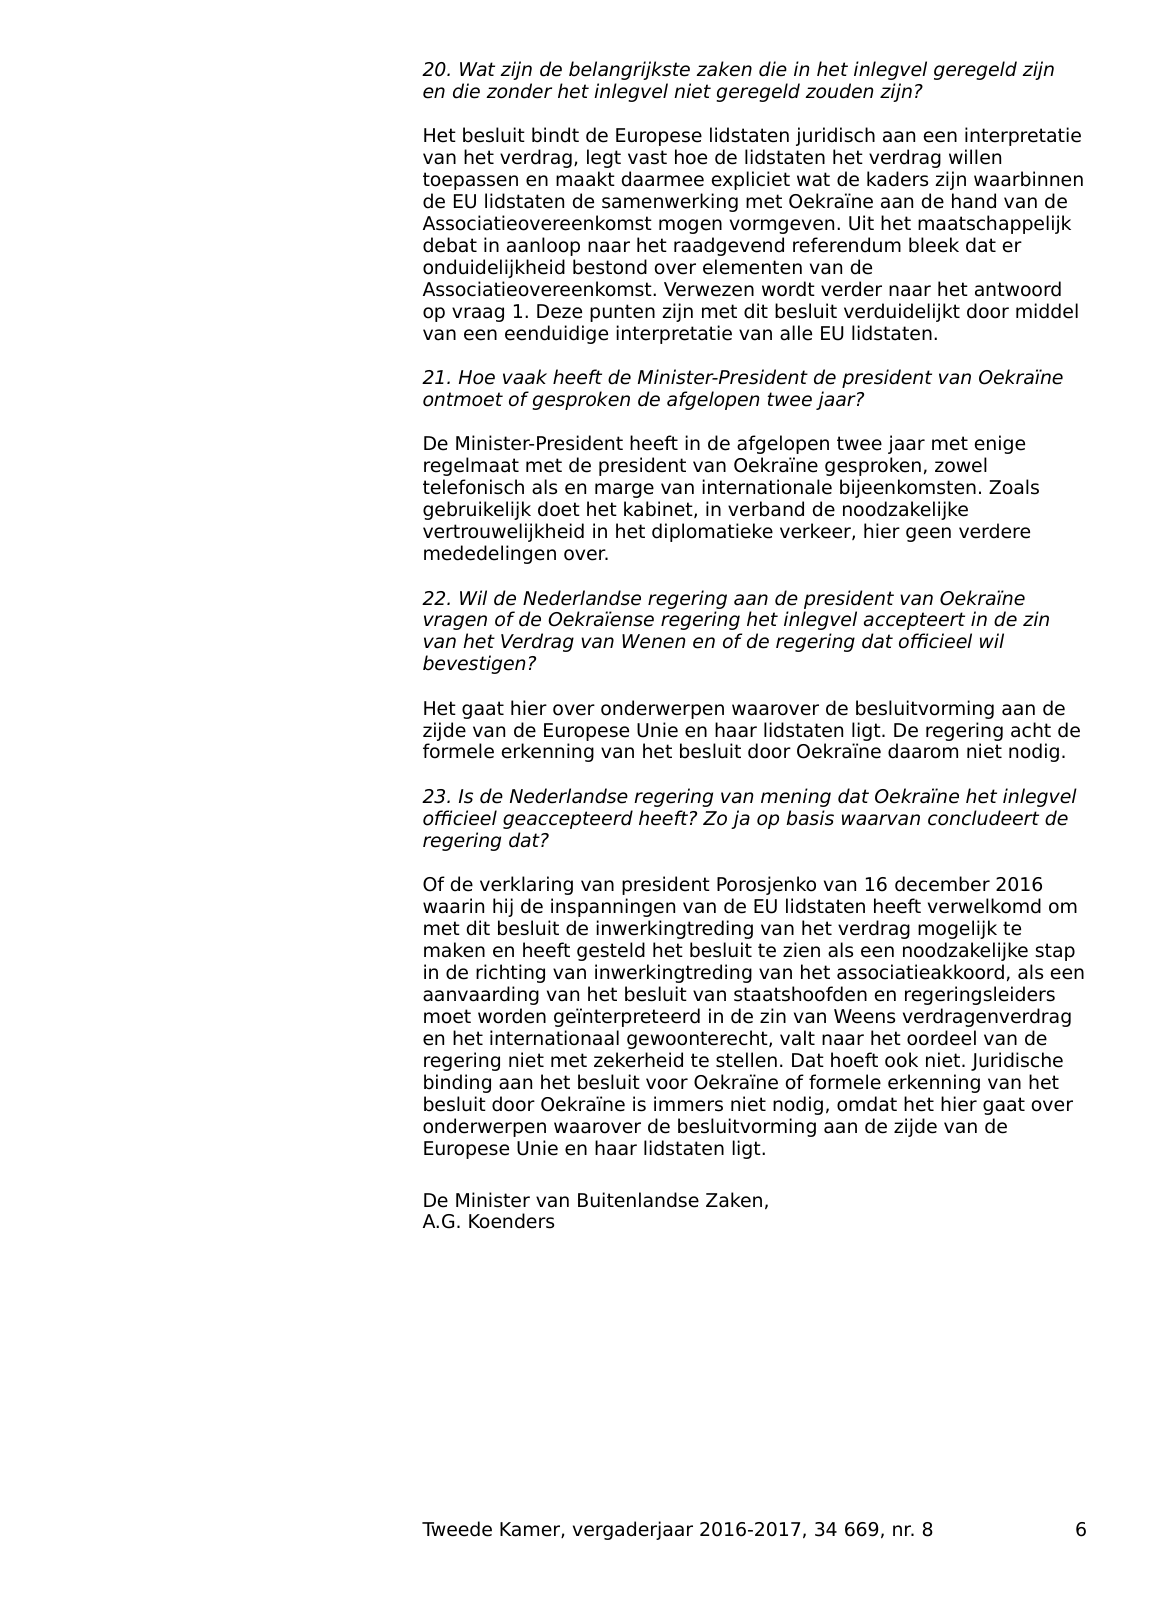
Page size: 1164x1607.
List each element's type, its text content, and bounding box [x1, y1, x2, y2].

text 20. Wat zijn de belangrijkste zaken die in het inlegvel geregeld zijn en die zonder het inlegvel niet geregeld zouden zijn? [422, 59, 1087, 103]
text Of de verklaring van president Porosjenko van 16 december 2016 waarin hij de inspanningen van de EU lidstaten heeft verwelkomd om met dit besluit de inwerkingtreding van het verdrag mogelijk te maken en heeft gesteld het besluit te zien als een noodzakelijke stap in de richting van inwerkingtreding van het associatieakkoord, als een aanvaarding van het besluit van staatshoofden en regeringsleiders moet worden geïnterpreteerd in de zin van Weens verdragenverdrag en het internationaal gewoonterecht, valt naar het oordeel van de regering niet met zekerheid te stellen. Dat hoeft ook niet. Juridische binding aan het besluit voor Oekraïne of formele erkenning van het besluit door Oekraïne is immers niet nodig, omdat het hier gaat over onderwerpen waarover de besluitvorming aan de zijde van de Europese Unie en haar lidstaten ligt. [422, 874, 1087, 1159]
text 22. Wil de Nederlandse regering aan de president van Oekraïne vragen of de Oekraïense regering het inlegvel accepteert in de zin van het Verdrag van Wenen en of de regering dat officieel wil bevestigen? [422, 587, 1087, 675]
text De Minister van Buitenlandse Zaken, A.G. Koenders [422, 1189, 1087, 1233]
text Het gaat hier over onderwerpen waarover de besluitvorming aan de zijde van de Europese Unie en haar lidstaten ligt. De regering acht de formele erkenning van het besluit door Oekraïne daarom niet nodig. [422, 697, 1087, 763]
text De Minister-President heeft in de afgelopen twee jaar met enige regelmaat met de president van Oekraïne gesproken, zowel telefonisch als en marge van internationale bijeenkomsten. Zoals gebruikelijk doet het kabinet, in verband de noodzakelijke vertrouwelijkheid in het diplomatieke verkeer, hier geen verdere mededelingen over. [422, 433, 1087, 565]
text Het besluit bindt de Europese lidstaten juridisch aan een interpretatie van het verdrag, legt vast hoe de lidstaten het verdrag willen toepassen en maakt daarmee expliciet wat de kaders zijn waarbinnen de EU lidstaten de samenwerking met Oekraïne aan de hand van de Associatieovereenkomst mogen vormgeven. Uit het maatschappelijk debat in aanloop naar het raadgevend referendum bleek dat er onduidelijkheid bestond over elementen van de Associatieovereenkomst. Verwezen wordt verder naar het antwoord op vraag 1. Deze punten zijn met dit besluit verduidelijkt door middel van een eenduidige interpretatie van alle EU lidstaten. [422, 125, 1087, 345]
text 23. Is de Nederlandse regering van mening dat Oekraïne het inlegvel officieel geaccepteerd heeft? Zo ja op basis waarvan concludeert de regering dat? [422, 786, 1087, 852]
text 21. Hoe vaak heeft de Minister-President de president van Oekraïne ontmoet of gesproken de afgelopen twee jaar? [422, 367, 1087, 411]
